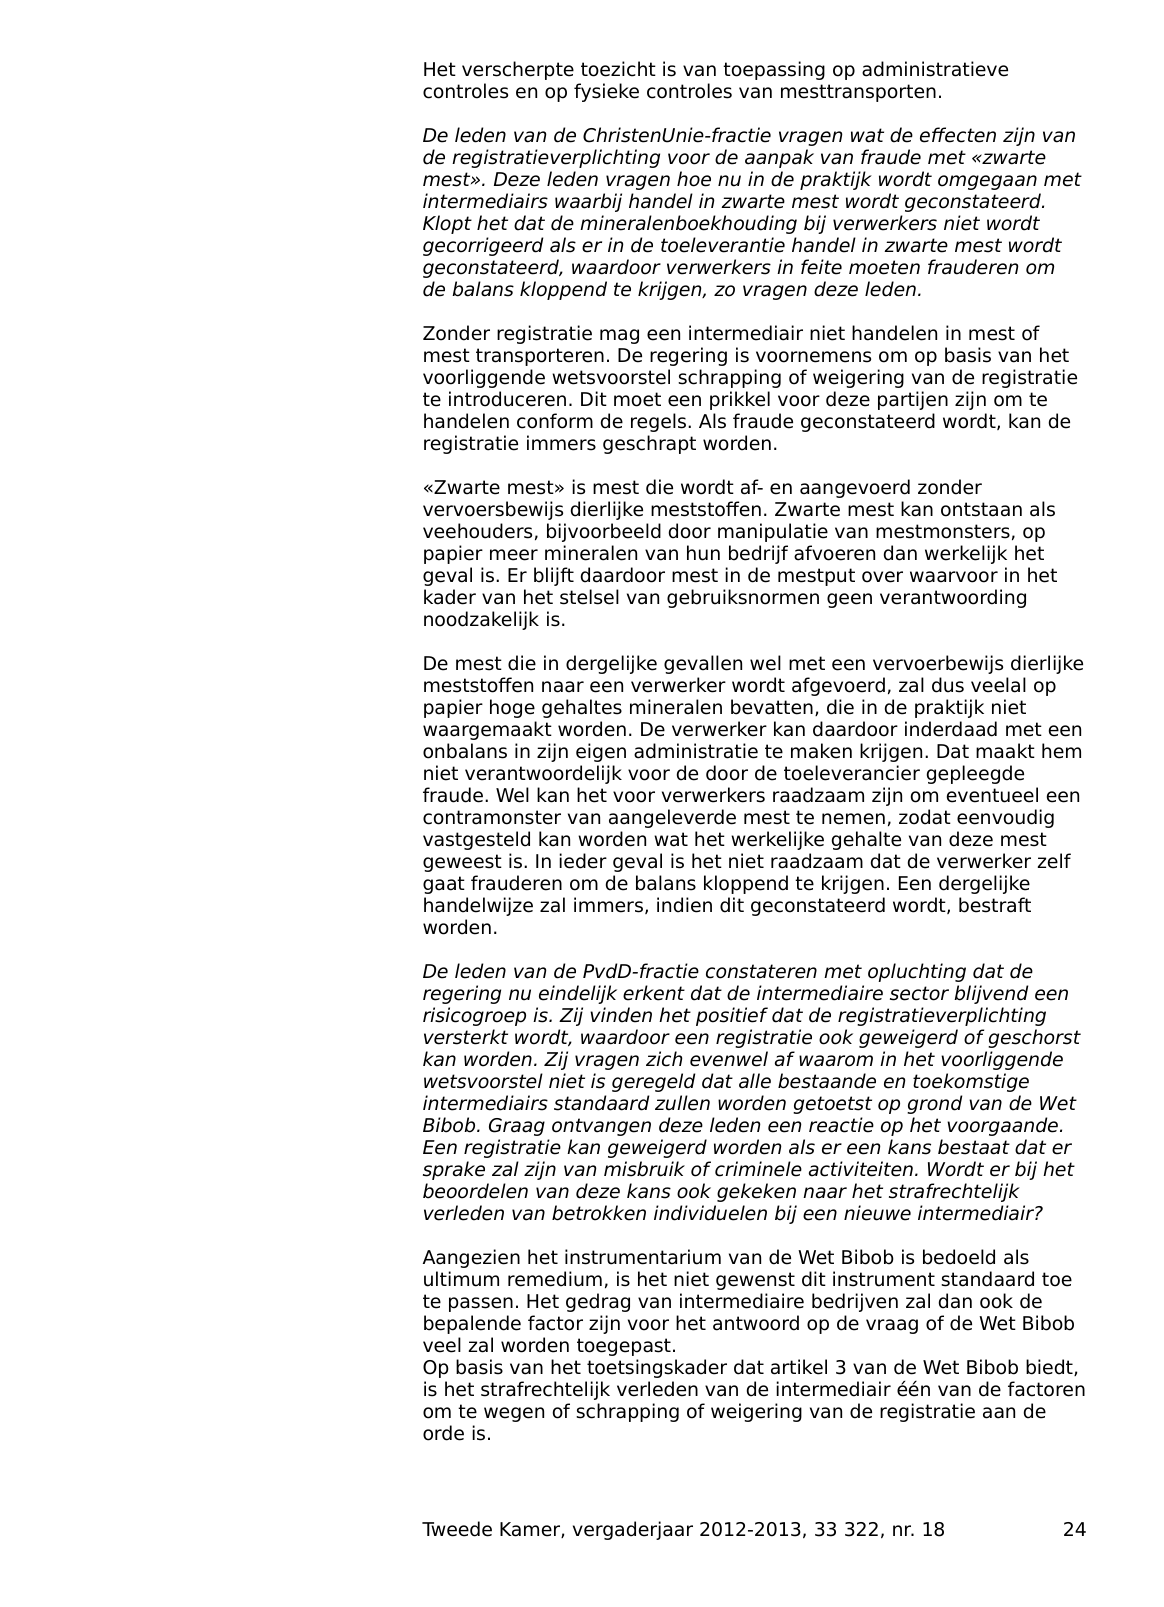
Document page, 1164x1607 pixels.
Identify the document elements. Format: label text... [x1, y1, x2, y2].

text Het verscherpte toezicht is van toepassing op administratieve controles en op fysieke controles van mesttransporten. [422, 59, 1087, 103]
text De leden van de PvdD-fractie constateren met opluchting dat de regering nu eindelijk erkent dat de intermediaire sector blijvend een risicogroep is. Zij vinden het positief dat de registratieverplichting versterkt wordt, waardoor een registratie ook geweigerd of geschorst kan worden. Zij vragen zich evenwel af waarom in het voorliggende wetsvoorstel niet is geregeld dat alle bestaande en toekomstige intermediairs standaard zullen worden getoetst op grond van de Wet Bibob. Graag ontvangen deze leden een reactie op het voorgaande. Een registratie kan geweigerd worden als er een kans bestaat dat er sprake zal zijn van misbruik of criminele activiteiten. Wordt er bij het beoordelen van deze kans ook gekeken naar het strafrechtelijk verleden van betrokken individuelen bij een nieuwe intermediair? [422, 961, 1087, 1225]
text Zonder registratie mag een intermediair niet handelen in mest of mest transporteren. De regering is voornemens om op basis van het voorliggende wetsvoorstel schrapping of weigering van de registratie te introduceren. Dit moet een prikkel voor deze partijen zijn om te handelen conform de regels. Als fraude geconstateerd wordt, kan de registratie immers geschrapt worden. [422, 323, 1087, 455]
text De mest die in dergelijke gevallen wel met een vervoerbewijs dierlijke meststoffen naar een verwerker wordt afgevoerd, zal dus veelal op papier hoge gehaltes mineralen bevatten, die in de praktijk niet waargemaakt worden. De verwerker kan daardoor inderdaad met een onbalans in zijn eigen administratie te maken krijgen. Dat maakt hem niet verantwoordelijk voor de door de toeleverancier gepleegde fraude. Wel kan het voor verwerkers raadzaam zijn om eventueel een contramonster van aangeleverde mest te nemen, zodat eenvoudig vastgesteld kan worden wat het werkelijke gehalte van deze mest geweest is. In ieder geval is het niet raadzaam dat de verwerker zelf gaat frauderen om de balans kloppend te krijgen. Een dergelijke handelwijze zal immers, indien dit geconstateerd wordt, bestraft worden. [422, 653, 1087, 939]
text Op basis van het toetsingskader dat artikel 3 van de Wet Bibob biedt, is het strafrechtelijk verleden van de intermediair één van de factoren om te wegen of schrapping of weigering van de registratie aan de orde is. [422, 1357, 1087, 1445]
text Aangezien het instrumentarium van de Wet Bibob is bedoeld als ultimum remedium, is het niet gewenst dit instrument standaard toe te passen. Het gedrag van intermediaire bedrijven zal dan ook de bepalende factor zijn voor het antwoord op de vraag of de Wet Bibob veel zal worden toegepast. [422, 1247, 1087, 1357]
text «Zwarte mest» is mest die wordt af- en aangevoerd zonder vervoersbewijs dierlijke meststoffen. Zwarte mest kan ontstaan als veehouders, bijvoorbeeld door manipulatie van mestmonsters, op papier meer mineralen van hun bedrijf afvoeren dan werkelijk het geval is. Er blijft daardoor mest in de mestput over waarvoor in het kader van het stelsel van gebruiksnormen geen verantwoording noodzakelijk is. [422, 477, 1087, 631]
text De leden van de ChristenUnie-fractie vragen wat de effecten zijn van de registratieverplichting voor de aanpak van fraude met «zwarte mest». Deze leden vragen hoe nu in de praktijk wordt omgegaan met intermediairs waarbij handel in zwarte mest wordt geconstateerd. Klopt het dat de mineralenboekhouding bij verwerkers niet wordt gecorrigeerd als er in de toeleverantie handel in zwarte mest wordt geconstateerd, waardoor verwerkers in feite moeten frauderen om de balans kloppend te krijgen, zo vragen deze leden. [422, 125, 1087, 301]
